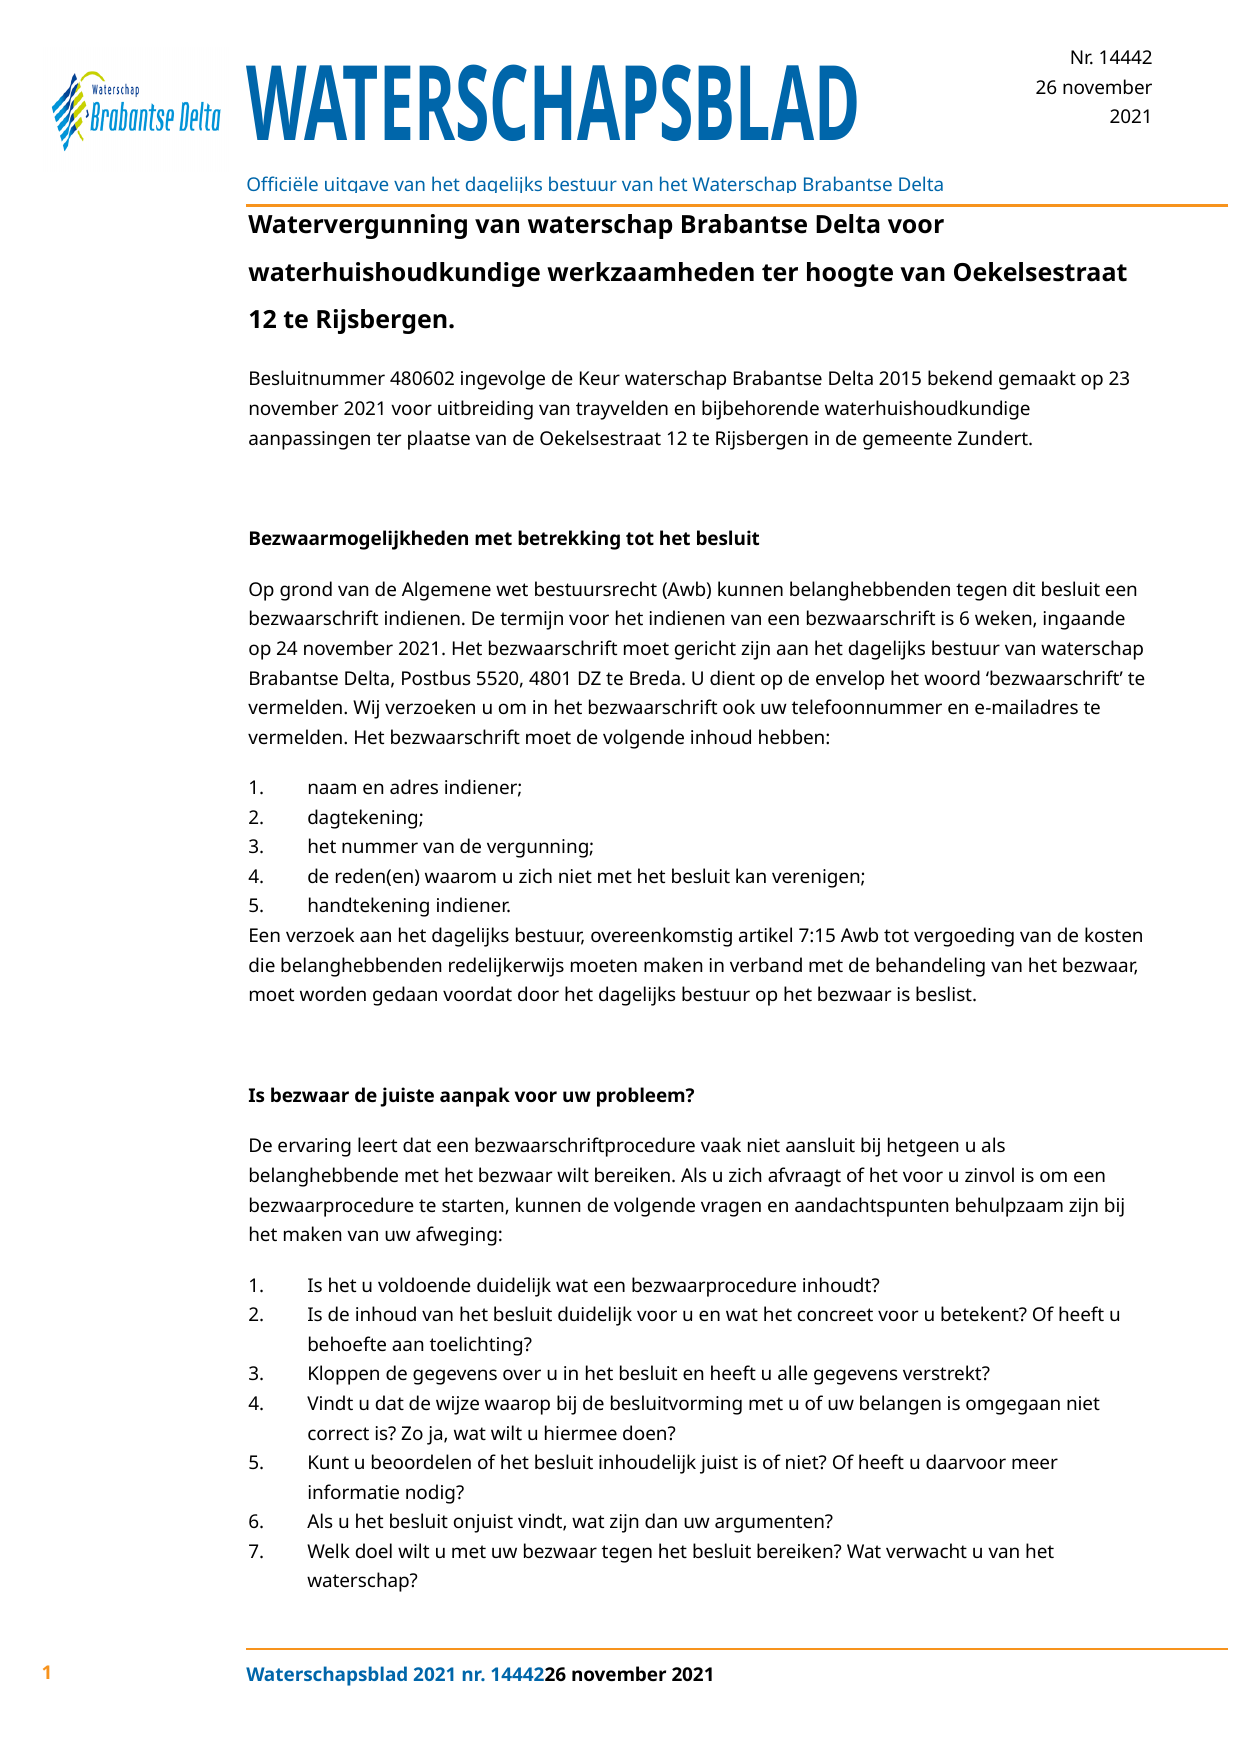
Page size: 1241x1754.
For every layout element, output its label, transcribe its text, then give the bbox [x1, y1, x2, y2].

list Vindt u dat de wijze waarop bij de besluitvorming met u of uw belangen is omgegaan niet correct is? Zo ja, wat wilt u hiermee doen? [248, 1390, 1152, 1445]
list de reden(en) waarom u zich niet met het besluit kan verenigen; [248, 863, 1152, 889]
picture [41, 47, 231, 172]
text Op grond van de Algemene wet bestuursrecht (Awb) kunnen belanghebbenden tegen dit besluit een bezwaarschrift indienen. De termijn voor het indienen van een bezwaarschrift is 6 weken, ingaande op 24 november 2021. Het bezwaarschrift moet gericht zijn aan het dagelijks bestuur van waterschap Brabantse Delta, Postbus 5520, 4801 DZ te Breda. U dient op de envelop het woord ‘bezwaarschrift’ te vermelden. Wij verzoeken u om in het bezwaarschrift ook uw telefoonnummer en e‑mailadres te vermelden. Het bezwaarschrift moet de volgende inhoud hebben: [248, 576, 1152, 749]
list dagtekening; [248, 804, 1152, 829]
text Watervergunning van waterschap Brabantse Delta voor waterhuishoudkundige werkzaamheden ter hoogte van Oekelsestraat 12 te Rijsbergen. [248, 207, 1152, 336]
list Kunt u beoordelen of het besluit inhoudelijk juist is of niet? Of heeft u daarvoor meer informatie nodig? [248, 1449, 1152, 1504]
list Kloppen de gegevens over u in het besluit en heeft u alle gegevens verstrekt? [248, 1361, 1152, 1386]
text Besluitnummer 480602 ingevolge de Keur waterschap Brabantse Delta 2015 bekend gemaakt op 23 november 2021 voor uitbreiding van trayvelden en bijbehorende waterhuishoudkundige aanpassingen ter plaatse van de Oekelsestraat 12 te Rijsbergen in de gemeente Zundert. [248, 366, 1152, 450]
text Bezwaarmogelijkheden met betrekking tot het besluit [248, 526, 1152, 551]
list Is de inhoud van het besluit duidelijk voor u en wat het concreet voor u betekent? Of heeft u behoefte aan toelichting? [248, 1301, 1152, 1357]
list Is het u voldoende duidelijk wat een bezwaarprocedure inhoudt? [248, 1272, 1152, 1297]
list Als u het besluit onjuist vindt, wat zijn dan uw argumenten? [248, 1508, 1152, 1534]
list handtekening indiener. [248, 893, 1152, 918]
list naam en adres indiener; [248, 774, 1152, 800]
text Is bezwaar de juiste aanpak voor uw probleem? [248, 1082, 1152, 1108]
list het nummer van de vergunning; [248, 833, 1152, 859]
text De ervaring leert dat een bezwaarschriftprocedure vaak niet aansluit bij hetgeen u als belanghebbende met het bezwaar wilt bereiken. Als u zich afvraagt of het voor u zinvol is om een bezwaarprocedure te starten, kunnen de volgende vragen en aandachtspunten behulpzaam zijn bij het maken van uw afweging: [248, 1133, 1152, 1247]
text Een verzoek aan het dagelijks bestuur, overeenkomstig artikel 7:15 Awb tot vergoeding van de kosten die belanghebbenden redelijkerwijs moeten maken in verband met de behandeling van het bezwaar, moet worden gedaan voordat door het dagelijks bestuur op het bezwaar is beslist. [248, 922, 1152, 1007]
list Welk doel wilt u met uw bezwaar tegen het besluit bereiken? Wat verwacht u van het waterschap? [248, 1538, 1152, 1593]
